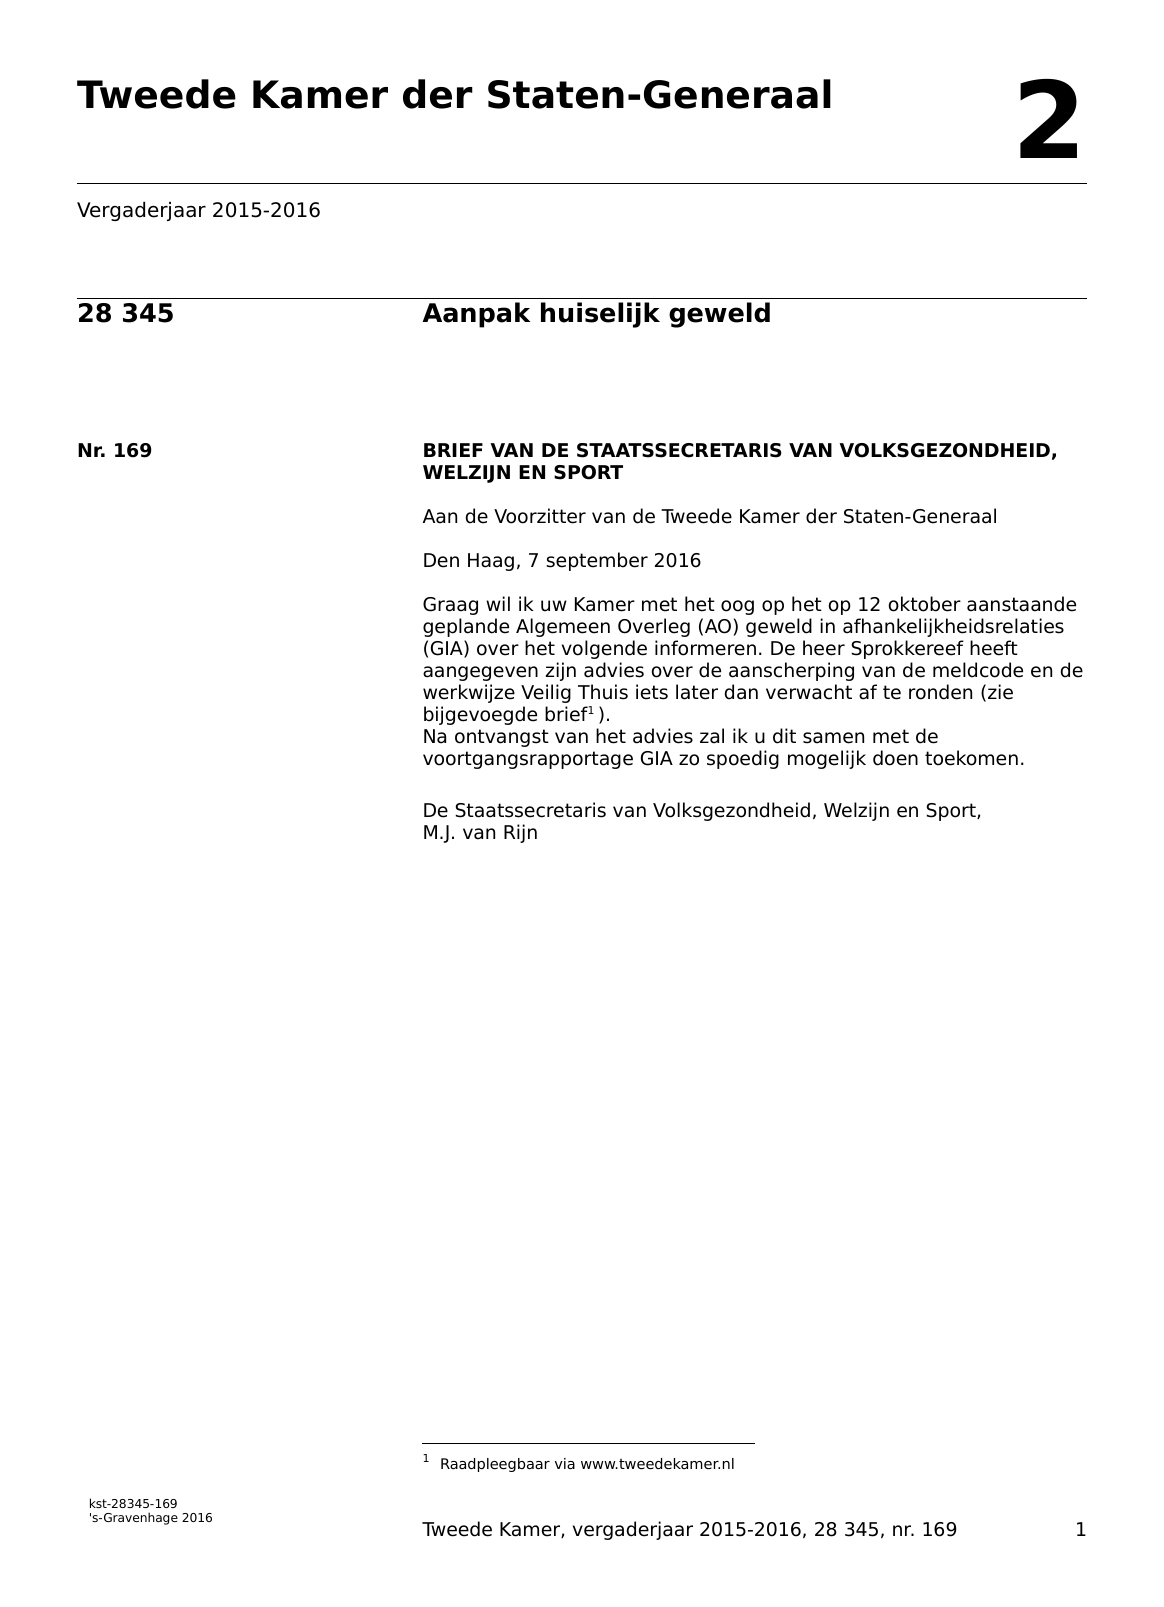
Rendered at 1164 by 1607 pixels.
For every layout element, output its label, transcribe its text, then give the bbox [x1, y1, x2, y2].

text Graag wil ik uw Kamer met het oog op het op 12 oktober aanstaande geplande Algemeen Overleg (AO) geweld in afhankelijkheidsrelaties (GIA) over het volgende informeren. De heer Sprokkereef heeft aangegeven zijn advies over de aanscherping van de meldcode en de werkwijze Veilig Thuis iets later dan verwacht af te ronden (zie bijgevoegde brief). [422, 594, 1087, 726]
text Raadpleegbaar via www.tweedekamer.nl [422, 1452, 1087, 1474]
text Na ontvangst van het advies zal ik u dit samen met de voortgangsrapportage GIA zo spoedig mogelijk doen toekomen. [422, 726, 1087, 770]
table_cell Vergaderjaar 2015-2016 [77, 184, 1087, 298]
text kst-28345-169 [88, 1497, 323, 1511]
text Aan de Voorzitter van de Tweede Kamer der Staten-Generaal [422, 506, 1087, 528]
subtitle 28 345 Aanpak huiselijk geweld [77, 299, 1087, 329]
table_header 2 [886, 59, 1087, 183]
subtitle Nr. 169 BRIEF VAN DE STAATSSECRETARIS VAN VOLKSGEZONDHEID, WELZIJN EN SPORT [77, 440, 1087, 484]
text 's-Gravenhage 2016 [88, 1511, 323, 1525]
table_header Tweede Kamer der Staten-Generaal [77, 59, 886, 183]
text Den Haag, 7 september 2016 [422, 550, 1087, 572]
text De Staatssecretaris van Volksgezondheid, Welzijn en Sport, M.J. van Rijn [422, 800, 1087, 844]
